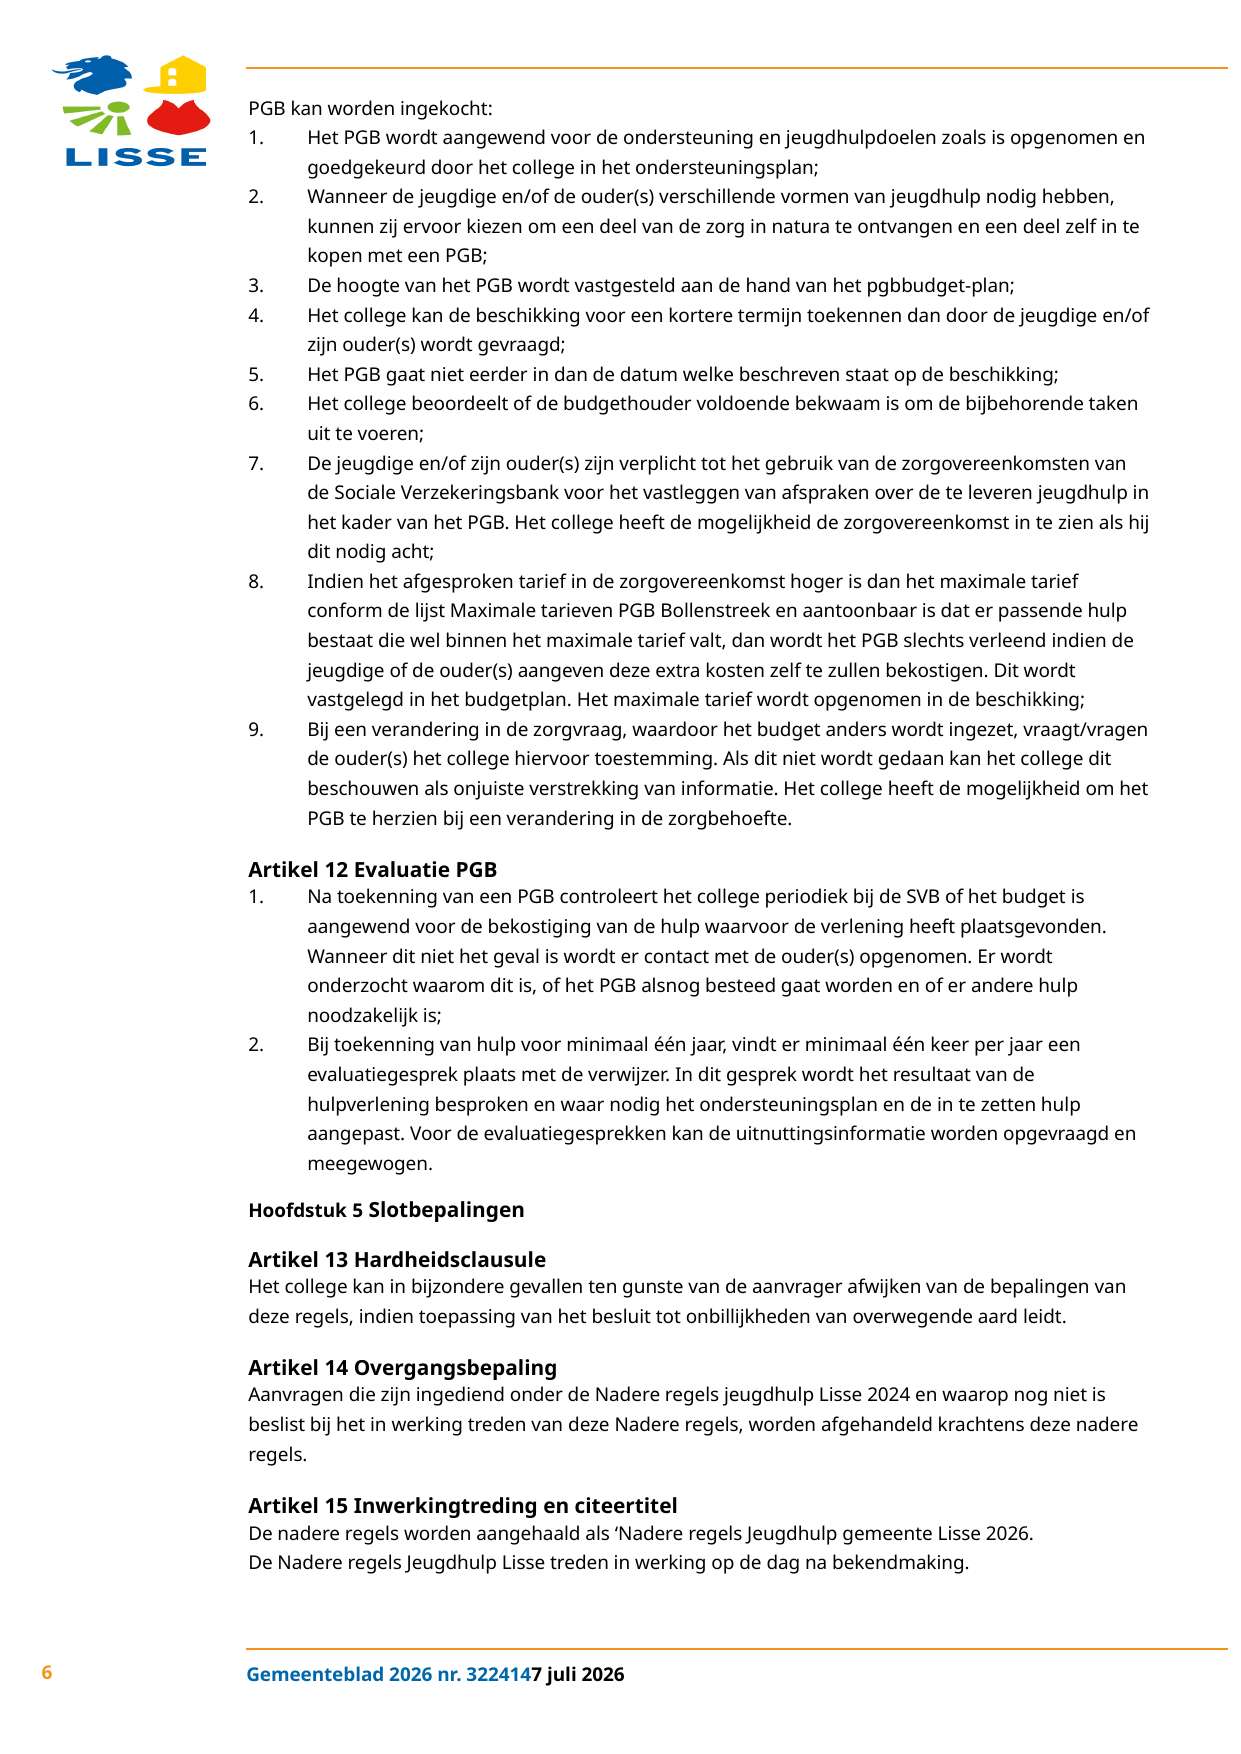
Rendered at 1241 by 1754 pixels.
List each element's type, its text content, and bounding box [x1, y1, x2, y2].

list Het college beoordeelt of de budgethouder voldoende bekwaam is om de bijbehorende taken uit te voeren; [248, 391, 1152, 446]
list Het college kan de beschikking voor een kortere termijn toekennen dan door de jeugdige en/of zijn ouder(s) wordt gevraagd; [248, 302, 1152, 357]
picture [41, 47, 231, 172]
text PGB kan worden ingekocht: [248, 95, 1152, 121]
list Indien het afgesproken tarief in de zorgovereenkomst hoger is dan het maximale tarief conform de lijst Maximale tarieven PGB Bollenstreek en aantoonbaar is dat er passende hulp bestaat die wel binnen het maximale tarief valt, dan wordt het PGB slechts verleend indien de jeugdige of de ouder(s) aangeven deze extra kosten zelf te zullen bekostigen. Dit wordt vastgelegd in het budgetplan. Het maximale tarief wordt opgenomen in de beschikking; [248, 568, 1152, 712]
text Artikel 14 Overgangsbepaling [248, 1353, 1152, 1382]
list Het PGB wordt aangewend voor de ondersteuning en jeugdhulpdoelen zoals is opgenomen en goedgekeurd door het college in het ondersteuningsplan; [248, 124, 1152, 180]
text Artikel 13 Hardheidsclausule [248, 1245, 1152, 1273]
list Bij een verandering in de zorgvraag, waardoor het budget anders wordt ingezet, vraagt/vragen de ouder(s) het college hiervoor toestemming. Als dit niet wordt gedaan kan het college dit beschouwen als onjuiste verstrekking van informatie. Het college heeft de mogelijkheid om het PGB te herzien bij een verandering in de zorgbehoefte. [248, 716, 1152, 831]
text De Nadere regels Jeugdhulp Lisse treden in werking op de dag na bekendmaking. [248, 1549, 1152, 1575]
list De hoogte van het PGB wordt vastgesteld aan de hand van het pgbbudget-plan; [248, 272, 1152, 298]
list De jeugdige en/of zijn ouder(s) zijn verplicht tot het gebruik van de zorgovereenkomsten van de Sociale Verzekeringsbank voor het vastleggen van afspraken over de te leveren jeugdhulp in het kader van het PGB. Het college heeft de mogelijkheid de zorgovereenkomst in te zien als hij dit nodig acht; [248, 450, 1152, 564]
list Het PGB gaat niet eerder in dan de datum welke beschreven staat op de beschikking; [248, 361, 1152, 387]
text Artikel 15 Inwerkingtreding en citeertitel [248, 1491, 1152, 1520]
text Aanvragen die zijn ingediend onder de Nadere regels jeugdhulp Lisse 2024 en waarop nog niet is beslist bij het in werking treden van deze Nadere regels, worden afgehandeld krachtens deze nadere regels. [248, 1382, 1152, 1467]
text Het college kan in bijzondere gevallen ten gunste van de aanvrager afwijken van de bepalingen van deze regels, indien toepassing van het besluit tot onbillijkheden van overwegende aard leidt. [248, 1273, 1152, 1328]
list Wanneer de jeugdige en/of de ouder(s) verschillende vormen van jeugdhulp nodig hebben, kunnen zij ervoor kiezen om een deel van de zorg in natura te ontvangen en een deel zelf in te kopen met een PGB; [248, 183, 1152, 268]
list Bij toekenning van hulp voor minimaal één jaar, vindt er minimaal één keer per jaar een evaluatiegesprek plaats met de verwijzer. In dit gesprek wordt het resultaat van de hulpverlening besproken en waar nodig het ondersteuningsplan en de in te zetten hulp aangepast. Voor de evaluatiegesprekken kan de uitnuttingsinformatie worden opgevraagd en meegewogen. [248, 1032, 1152, 1176]
text De nadere regels worden aangehaald als ‘Nadere regels Jeugdhulp gemeente Lisse 2026. [248, 1520, 1152, 1545]
text Artikel 12 Evaluatie PGB [248, 855, 1152, 884]
list Na toekenning van een PGB controleert het college periodiek bij de SVB of het budget is aangewend voor de bekostiging van de hulp waarvoor de verlening heeft plaatsgevonden. Wanneer dit niet het geval is wordt er contact met de ouder(s) opgenomen. Er wordt onderzocht waarom dit is, of het PGB alsnog besteed gaat worden en of er andere hulp noodzakelijk is; [248, 884, 1152, 1028]
text Hoofdstuk 5 Slotbepalingen [248, 1196, 1152, 1224]
